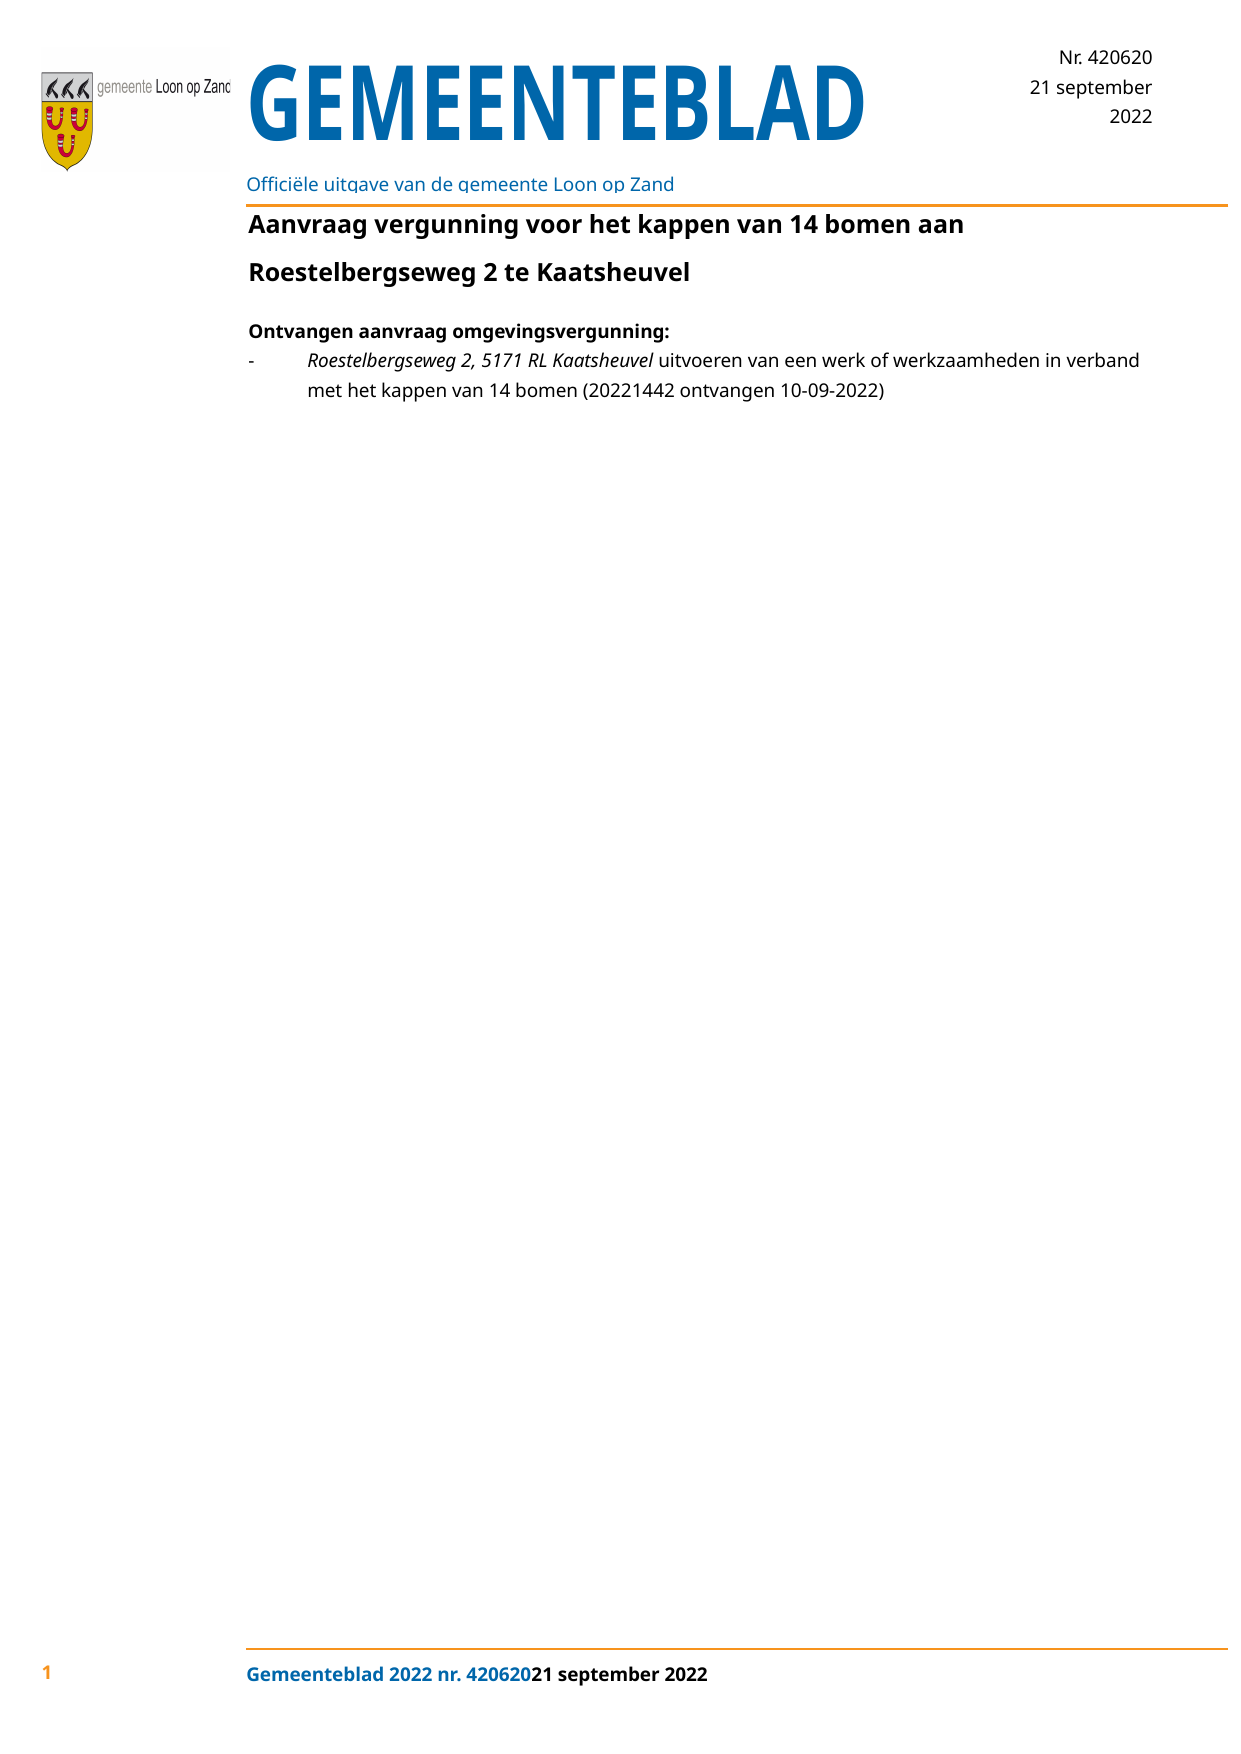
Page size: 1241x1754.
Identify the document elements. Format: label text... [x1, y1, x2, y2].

list Roestelbergseweg 2, 5171 RL Kaatsheuvel uitvoeren van een werk of werkzaamheden in verband met het kappen van 14 bomen (20221442 ontvangen 10-09-2022) [248, 347, 1152, 403]
picture [41, 47, 231, 172]
text Ontvangen aanvraag omgevingsvergunning: [248, 318, 1152, 344]
text Aanvraag vergunning voor het kappen van 14 bomen aan Roestelbergseweg 2 te Kaatsheuvel [248, 207, 1152, 288]
